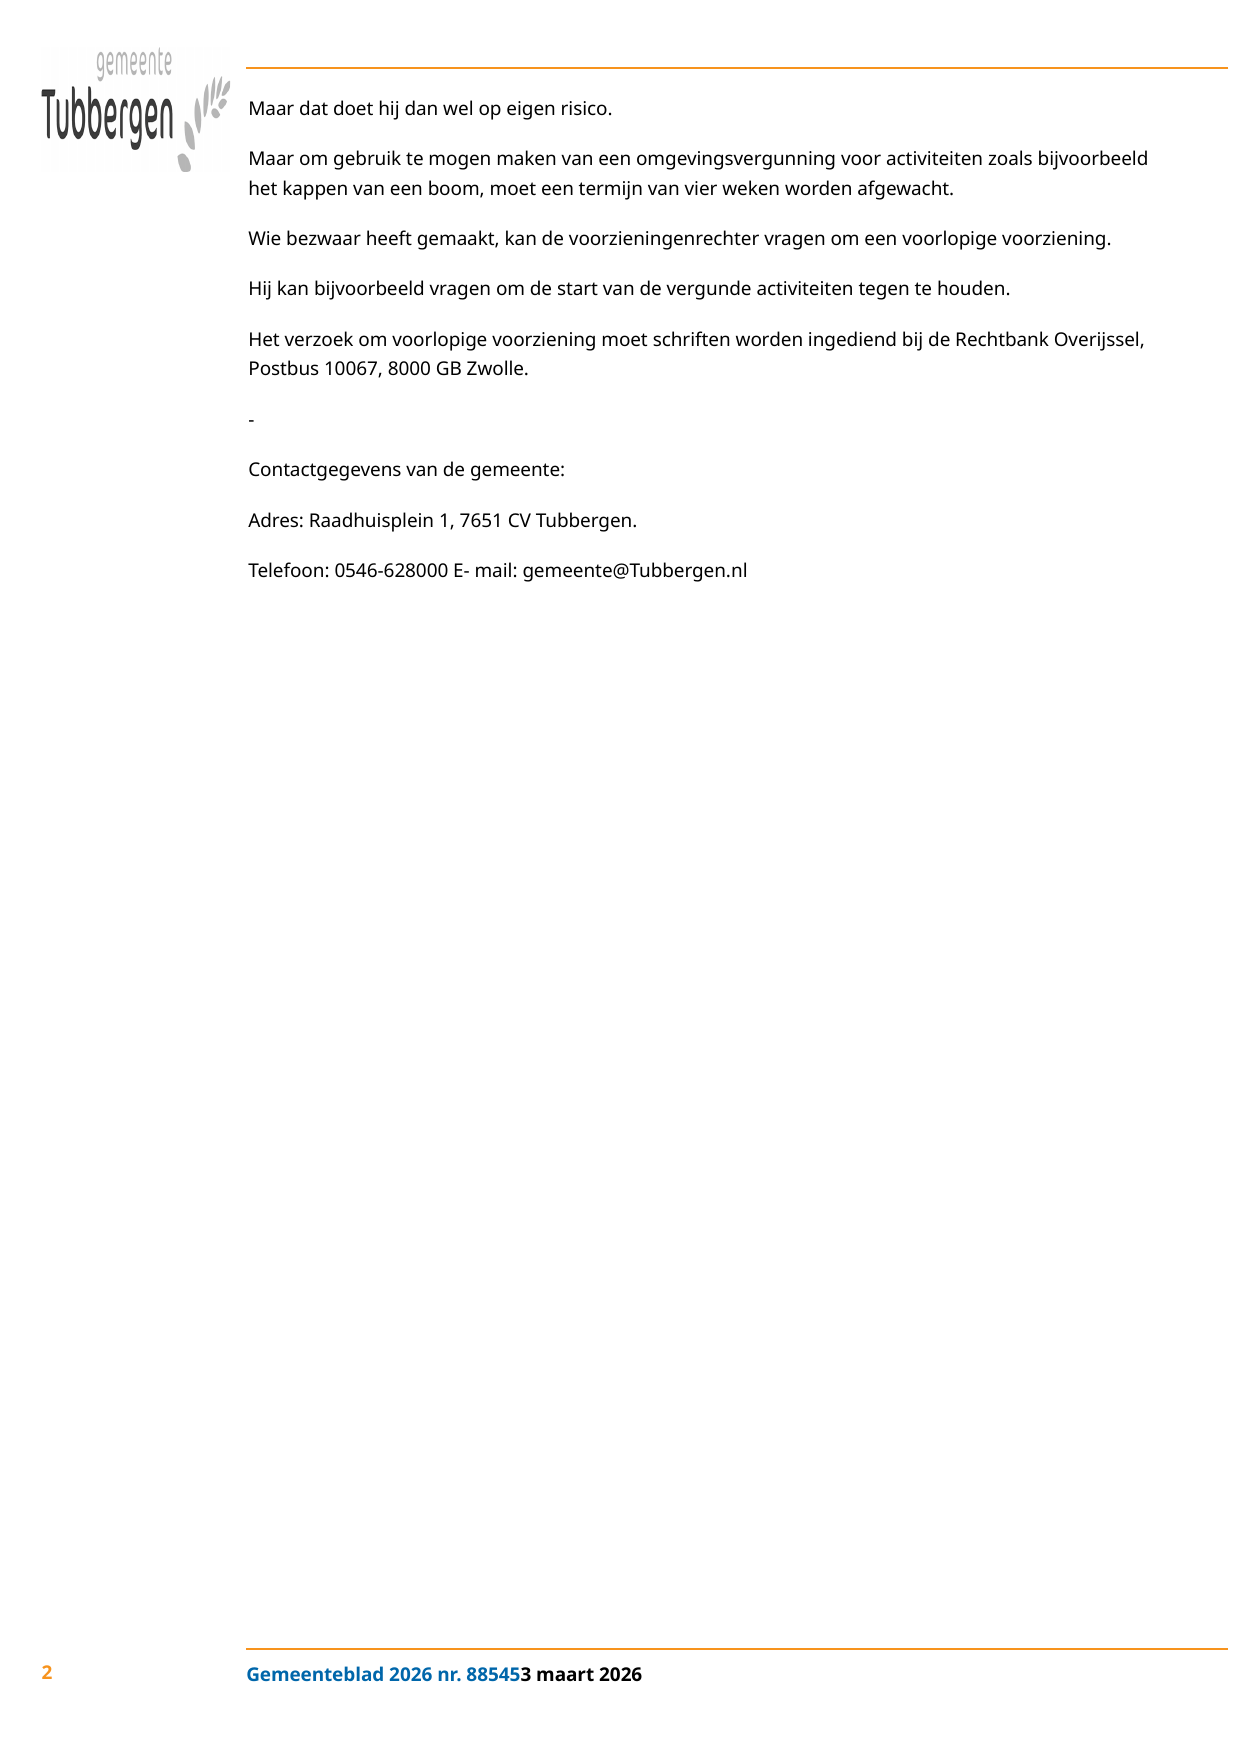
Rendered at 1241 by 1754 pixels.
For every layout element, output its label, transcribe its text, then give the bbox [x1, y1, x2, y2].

text Maar om gebruik te mogen maken van een omgevingsvergunning voor activiteiten zoals bijvoorbeeld het kappen van een boom, moet een termijn van vier weken worden afgewacht. [248, 145, 1152, 201]
text - [248, 406, 1152, 432]
text Het verzoek om voorlopige voorziening moet schriften worden ingediend bij de Rechtbank Overijssel, Postbus 10067, 8000 GB Zwolle. [248, 326, 1152, 381]
text Adres: Raadhuisplein 1, 7651 CV Tubbergen. [248, 507, 1152, 533]
picture [41, 47, 231, 172]
text Maar dat doet hij dan wel op eigen risico. [248, 95, 1152, 121]
text Wie bezwaar heeft gemaakt, kan de voorzieningenrechter vragen om een voorlopige voorziening. [248, 225, 1152, 251]
text Telefoon: 0546-628000 E- mail: gemeente@Tubbergen.nl [248, 557, 1152, 583]
text Contactgegevens van de gemeente: [248, 456, 1152, 482]
text Hij kan bijvoorbeeld vragen om de start van de vergunde activiteiten tegen te houden. [248, 276, 1152, 301]
